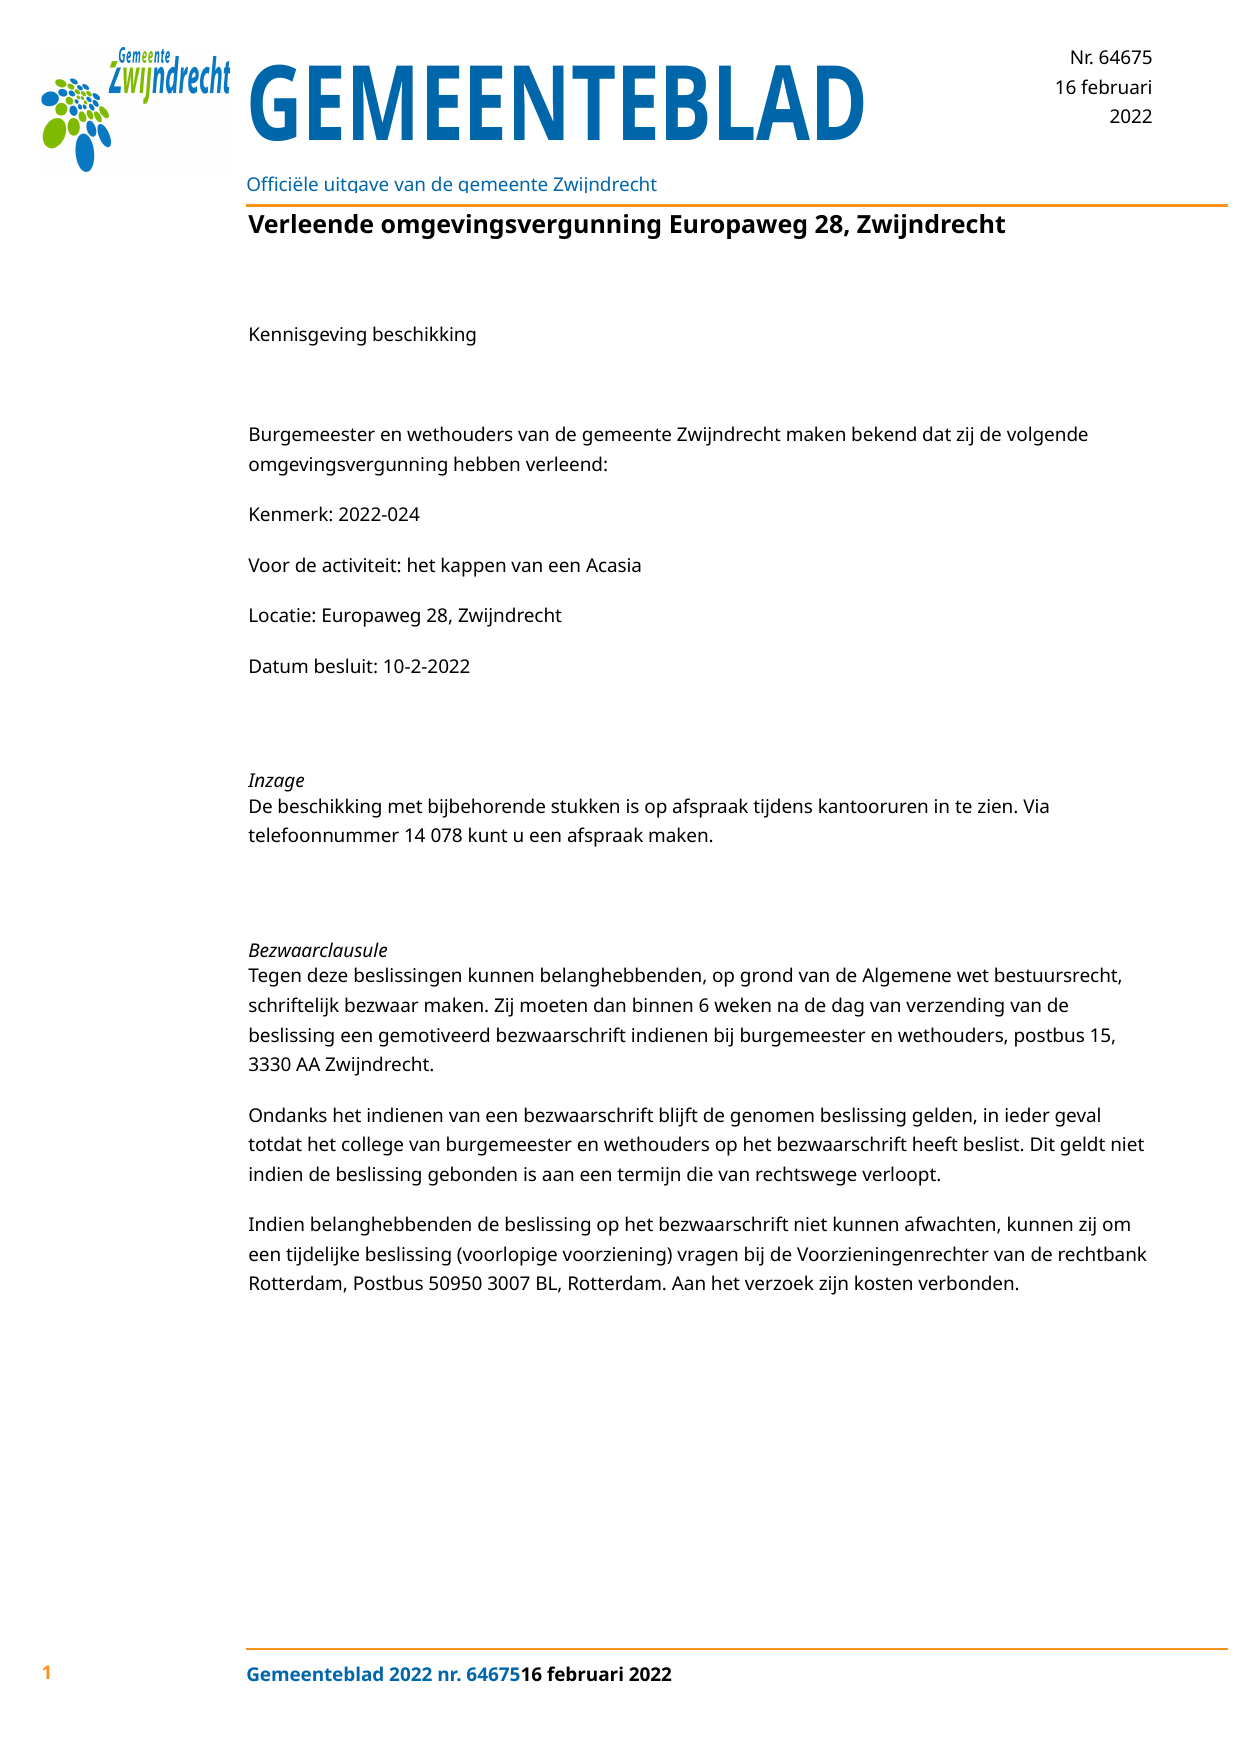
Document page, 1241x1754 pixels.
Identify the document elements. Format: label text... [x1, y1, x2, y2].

picture [41, 47, 231, 172]
text Verleende omgevingsvergunning Europaweg 28, Zwijndrecht [248, 207, 1152, 241]
text De beschikking met bijbehorende stukken is op afspraak tijdens kantooruren in te zien. Via telefoonnummer 14 078 kunt u een afspraak maken. [248, 793, 1152, 848]
text Datum besluit: 10-2-2022 [248, 653, 1152, 678]
text Ondanks het indienen van een bezwaarschrift blijft de genomen beslissing gelden, in ieder geval totdat het college van burgemeester en wethouders op het bezwaarschrift heeft beslist. Dit geldt niet indien de beslissing gebonden is aan een termijn die van rechtswege verloopt. [248, 1102, 1152, 1187]
text Locatie: Europaweg 28, Zwijndrecht [248, 602, 1152, 628]
text Tegen deze beslissingen kunnen belanghebbenden, op grond van de Algemene wet bestuursrecht, schriftelijk bezwaar maken. Zij moeten dan binnen 6 weken na de dag van verzending van de beslissing een gemotiveerd bezwaarschrift indienen bij burgemeester en wethouders, postbus 15, 3330 AA Zwijndrecht. [248, 963, 1152, 1077]
text Indien belanghebbenden de beslissing op het bezwaarschrift niet kunnen afwachten, kunnen zij om een tijdelijke beslissing (voorlopige voorziening) vragen bij de Voorzieningenrechter van de rechtbank Rotterdam, Postbus 50950 3007 BL, Rotterdam. Aan het verzoek zijn kosten verbonden. [248, 1211, 1152, 1296]
text Bezwaarclausule [248, 937, 1152, 963]
text Voor de activiteit: het kappen van een Acasia [248, 552, 1152, 578]
text Inzage [248, 767, 1152, 793]
text Burgemeester en wethouders van de gemeente Zwijndrecht maken bekend dat zij de volgende omgevingsvergunning hebben verleend: [248, 422, 1152, 477]
text Kennisgeving beschikking [248, 321, 1152, 346]
text Kenmerk: 2022-024 [248, 502, 1152, 527]
